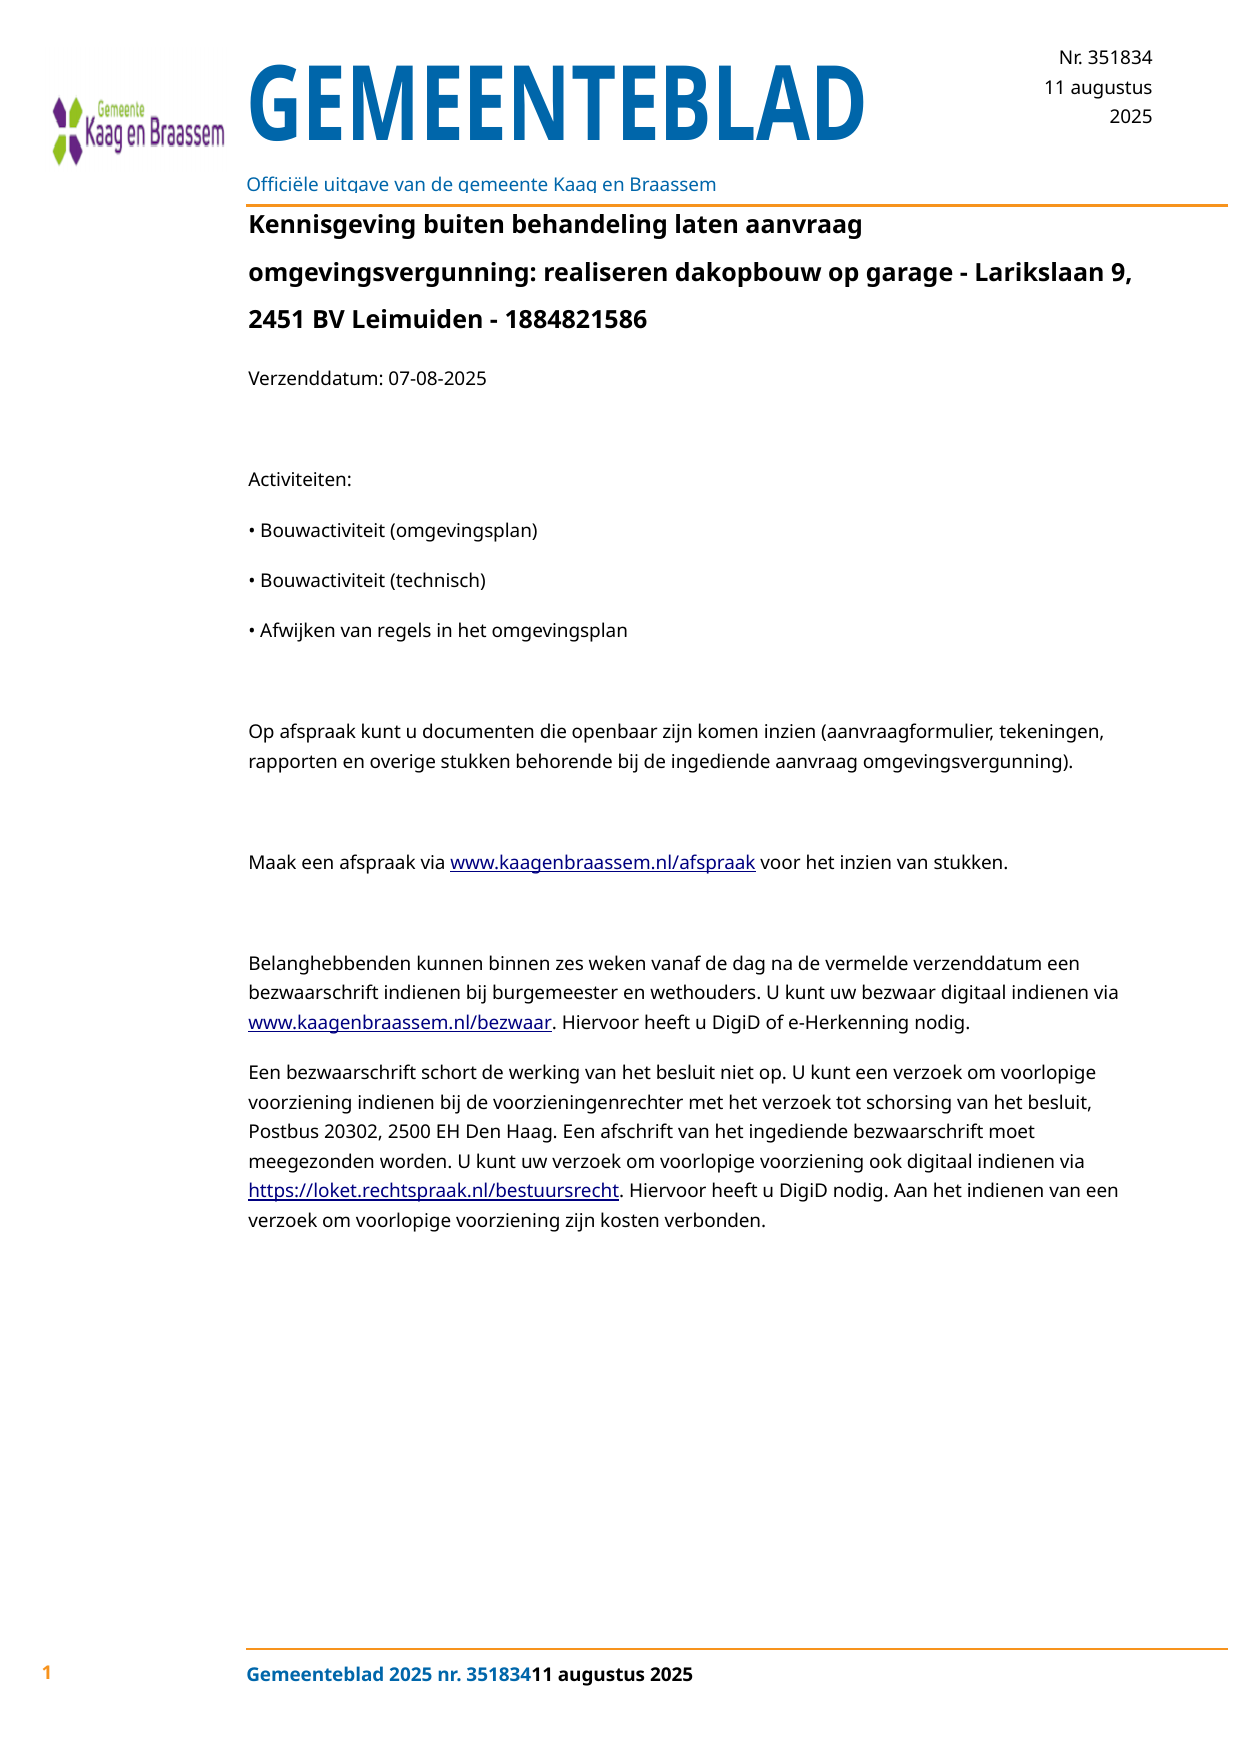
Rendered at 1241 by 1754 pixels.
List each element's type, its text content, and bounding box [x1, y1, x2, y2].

text Een bezwaarschrift schort de werking van het besluit niet op. U kunt een verzoek om voorlopige voorziening indienen bij de voorzieningenrechter met het verzoek tot schorsing van het besluit, Postbus 20302, 2500 EH Den Haag. Een afschrift van het ingediende bezwaarschrift moet meegezonden worden. U kunt uw verzoek om voorlopige voorziening ook digitaal indienen via https://loket.rechtspraak.nl/bestuursrecht. Hiervoor heeft u DigiD nodig. Aan het indienen van een verzoek om voorlopige voorziening zijn kosten verbonden. [248, 1059, 1152, 1233]
text Activiteiten: [248, 466, 1152, 492]
text Kennisgeving buiten behandeling laten aanvraag omgevingsvergunning: realiseren dakopbouw op garage - Larikslaan 9, 2451 BV Leimuiden - 1884821586 [248, 207, 1152, 336]
text • Afwijken van regels in het omgevingsplan [248, 618, 1152, 643]
text • Bouwactiviteit (omgevingsplan) [248, 517, 1152, 542]
text Belanghebbenden kunnen binnen zes weken vanaf de dag na de vermelde verzenddatum een bezwaarschrift indienen bij burgemeester en wethouders. U kunt uw bezwaar digitaal indienen via www.kaagenbraassem.nl/bezwaar. Hiervoor heeft u DigiD of e-Herkenning nodig. [248, 950, 1152, 1034]
text Maak een afspraak via www.kaagenbraassem.nl/afspraak voor het inzien van stukken. [248, 849, 1152, 874]
picture [41, 47, 231, 172]
text Op afspraak kunt u documenten die openbaar zijn komen inzien (aanvraagformulier, tekeningen, rapporten en overige stukken behorende bij de ingediende aanvraag omgevingsvergunning). [248, 718, 1152, 774]
text • Bouwactiviteit (technisch) [248, 567, 1152, 593]
text Verzenddatum: 07-08-2025 [248, 366, 1152, 391]
